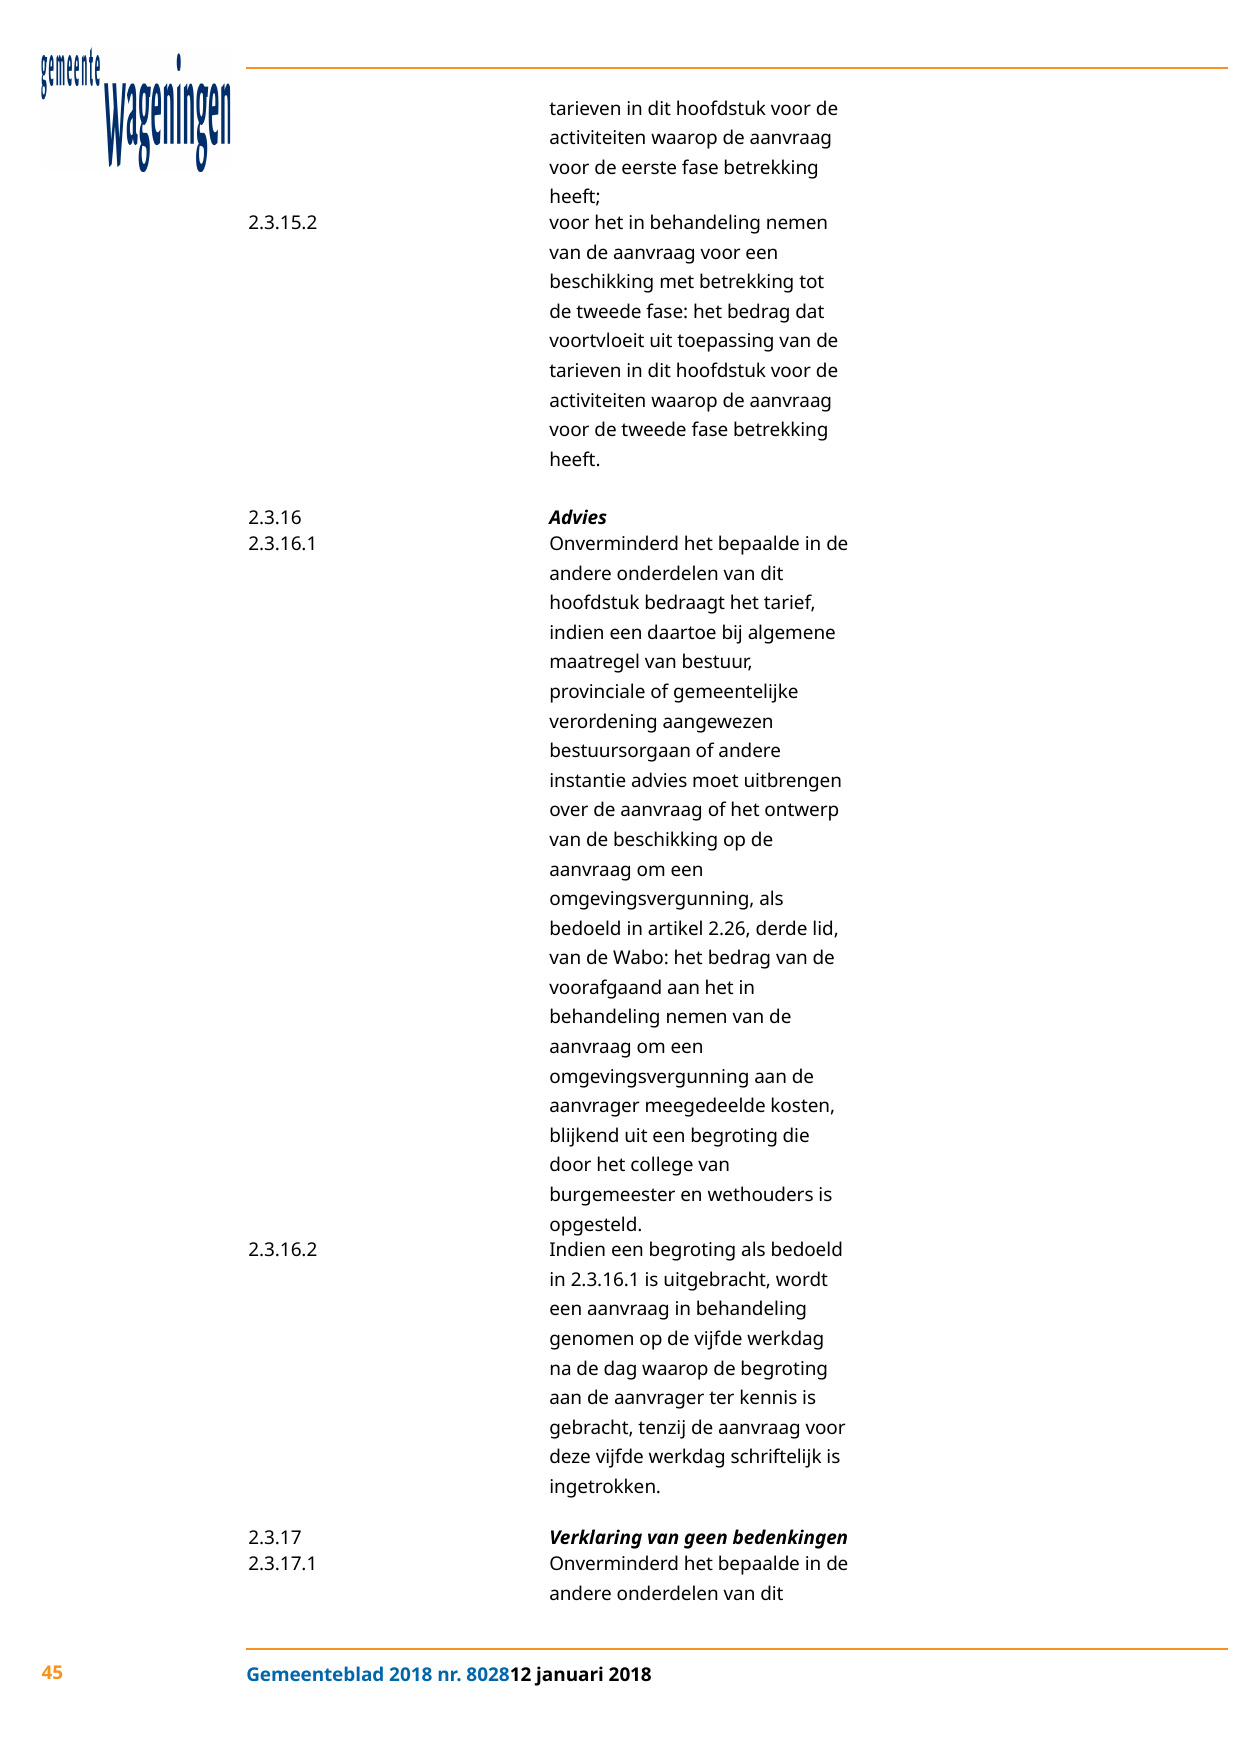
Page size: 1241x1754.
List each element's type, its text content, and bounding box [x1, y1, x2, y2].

table_cell [850, 95, 1152, 209]
table_cell [248, 95, 549, 209]
table_cell Onverminderd het bepaalde in de andere onderdelen van dit [549, 1550, 850, 1606]
table_cell Verklaring van geen bedenkingen [549, 1525, 850, 1550]
table_cell [850, 530, 1152, 1236]
table_cell 2.3.17.1 [248, 1550, 549, 1606]
table_cell 2.3.15.2 [248, 209, 549, 472]
table_cell [850, 1499, 1152, 1524]
table_cell voor het in behandeling nemen van de aanvraag voor een beschikking met betrekking tot de tweede fase: het bedrag dat voortvloeit uit toepassing van de tarieven in dit hoofdstuk voor de activiteiten waarop de aanvraag voor de tweede fase betrekking heeft. [549, 209, 850, 472]
table_cell 2.3.17 [248, 1525, 549, 1550]
table_cell tarieven in dit hoofdstuk voor de activiteiten waarop de aanvraag voor de eerste fase betrekking heeft; [549, 95, 850, 209]
table_cell Onverminderd het bepaalde in de andere onderdelen van dit hoofdstuk bedraagt het tarief, indien een daartoe bij algemene maatregel van bestuur, provinciale of gemeentelijke verordening aangewezen bestuursorgaan of andere instantie advies moet uitbrengen over de aanvraag of het ontwerp van de beschikking op de aanvraag om een omgevingsvergunning, als bedoeld in artikel 2.26, derde lid, van de Wabo: het bedrag van de voorafgaand aan het in behandeling nemen van de aanvraag om een omgevingsvergunning aan de aanvrager meegedeelde kosten, blijkend uit een begroting die door het college van burgemeester en wethouders is opgesteld. [549, 530, 850, 1236]
table_cell [850, 209, 1152, 472]
picture [41, 47, 231, 172]
table_cell [850, 1236, 1152, 1499]
table_cell 2.3.16.2 [248, 1236, 549, 1499]
table_header Advies [549, 505, 850, 530]
table_header [850, 505, 1152, 530]
table_cell [248, 1499, 549, 1524]
table_cell [850, 1525, 1152, 1550]
table_cell Indien een begroting als bedoeld in 2.3.16.1 is uitgebracht, wordt een aanvraag in behandeling genomen op de vijfde werkdag na de dag waarop de begroting aan de aanvrager ter kennis is gebracht, tenzij de aanvraag voor deze vijfde werkdag schriftelijk is ingetrokken. [549, 1236, 850, 1499]
table_cell [850, 1550, 1152, 1606]
table_header 2.3.16 [248, 505, 549, 530]
table_cell 2.3.16.1 [248, 530, 549, 1236]
table_cell [549, 1499, 850, 1524]
